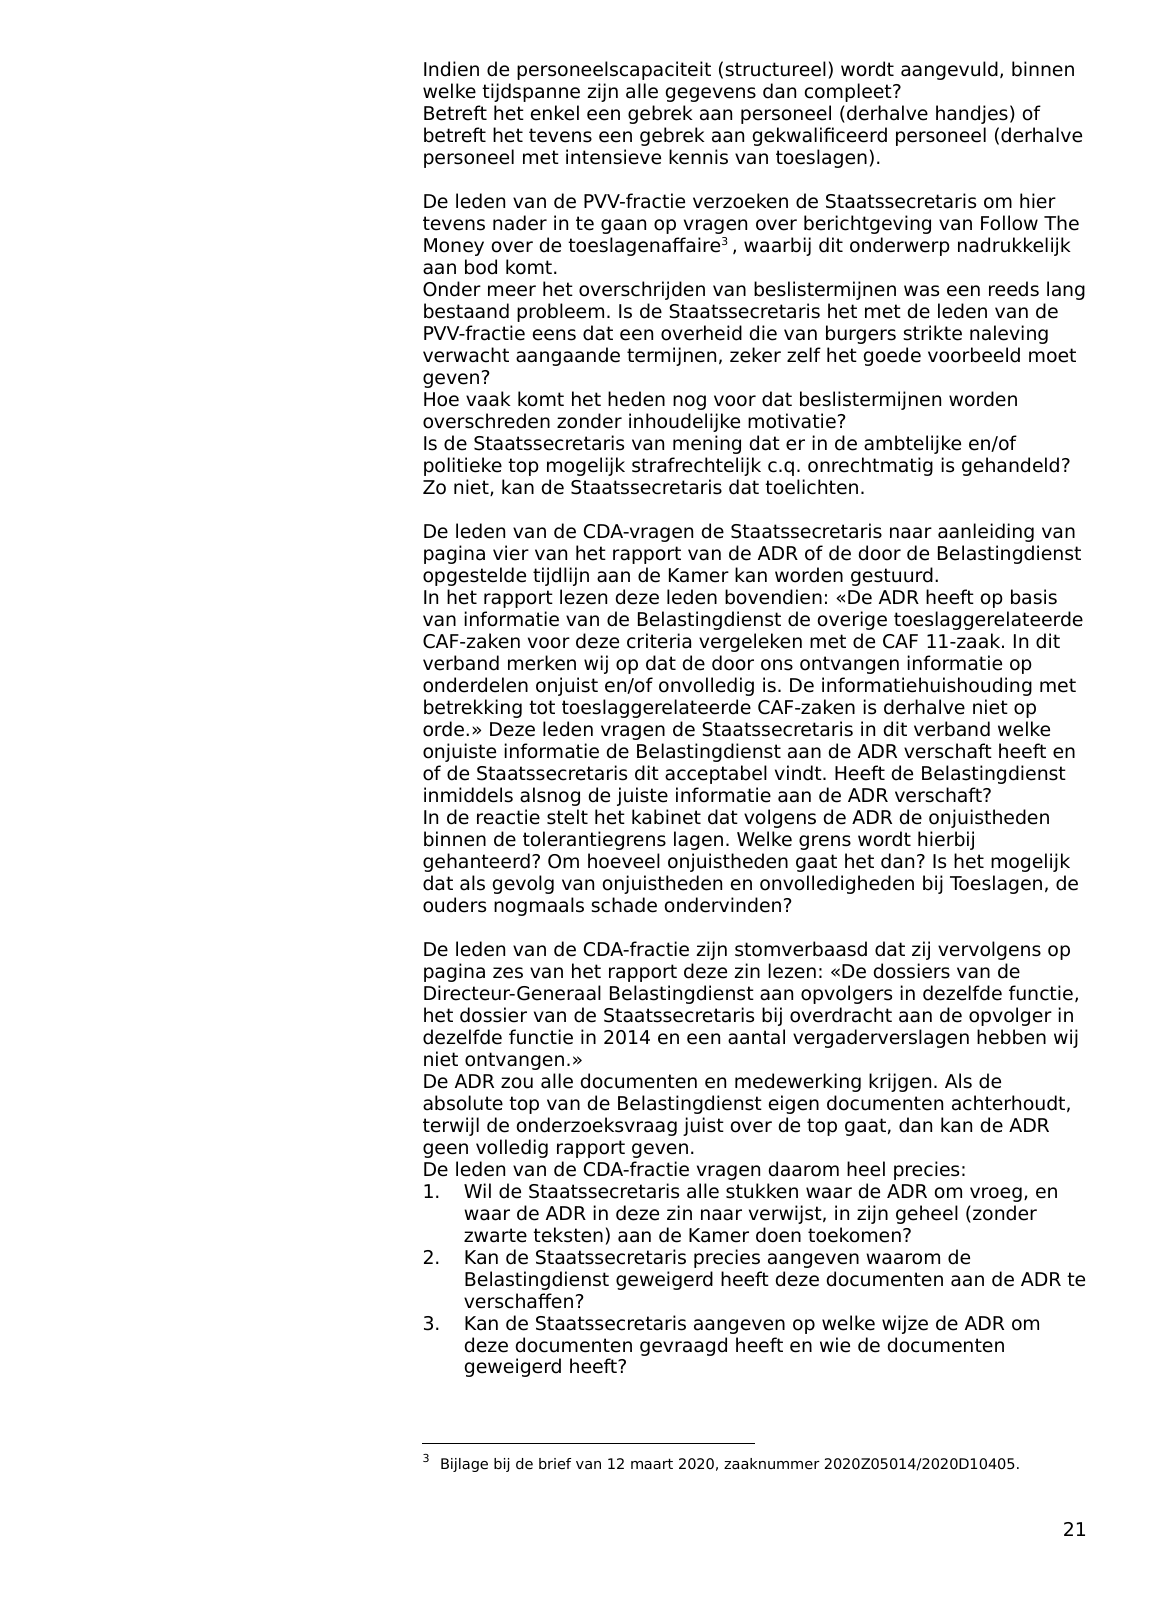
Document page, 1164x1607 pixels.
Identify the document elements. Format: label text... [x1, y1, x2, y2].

text De leden van de CDA-fractie zijn stomverbaasd dat zij vervolgens op pagina zes van het rapport deze zin lezen: «De dossiers van de Directeur-Generaal Belastingdienst aan opvolgers in dezelfde functie, het dossier van de Staatssecretaris bij overdracht aan de opvolger in dezelfde functie in 2014 en een aantal vergaderverslagen hebben wij niet ontvangen.» [422, 939, 1087, 1071]
text De leden van de CDA-fractie vragen daarom heel precies: [422, 1159, 1087, 1181]
text In het rapport lezen deze leden bovendien: «De ADR heeft op basis van informatie van de Belastingdienst de overige toeslaggerelateerde CAF-zaken voor deze criteria vergeleken met de CAF 11-zaak. In dit verband merken wij op dat de door ons ontvangen informatie op onderdelen onjuist en/of onvolledig is. De informatiehuishouding met betrekking tot toeslaggerelateerde CAF-zaken is derhalve niet op orde.» Deze leden vragen de Staatssecretaris in dit verband welke onjuiste informatie de Belastingdienst aan de ADR verschaft heeft en of de Staatssecretaris dit acceptabel vindt. Heeft de Belastingdienst inmiddels alsnog de juiste informatie aan de ADR verschaft? [422, 587, 1087, 807]
text De leden van de PVV-fractie verzoeken de Staatssecretaris om hier tevens nader in te gaan op vragen over berichtgeving van Follow The Money over de toeslagenaffaire, waarbij dit onderwerp nadrukkelijk aan bod komt. [422, 191, 1087, 279]
text Hoe vaak komt het heden nog voor dat beslistermijnen worden overschreden zonder inhoudelijke motivatie? [422, 389, 1087, 433]
text De ADR zou alle documenten en medewerking krijgen. Als de absolute top van de Belastingdienst eigen documenten achterhoudt, terwijl de onderzoeksvraag juist over de top gaat, dan kan de ADR geen volledig rapport geven. [422, 1071, 1087, 1159]
text 3. Kan de Staatssecretaris aangeven op welke wijze de ADR om deze documenten gevraagd heeft en wie de documenten geweigerd heeft? [422, 1312, 1087, 1378]
text Indien de personeelscapaciteit (structureel) wordt aangevuld, binnen welke tijdspanne zijn alle gegevens dan compleet? [422, 59, 1087, 103]
text Betreft het enkel een gebrek aan personeel (derhalve handjes) of betreft het tevens een gebrek aan gekwalificeerd personeel (derhalve personeel met intensieve kennis van toeslagen). [422, 103, 1087, 169]
text Is de Staatssecretaris van mening dat er in de ambtelijke en/of politieke top mogelijk strafrechtelijk c.q. onrechtmatig is gehandeld? Zo niet, kan de Staatssecretaris dat toelichten. [422, 433, 1087, 499]
text 1. Wil de Staatssecretaris alle stukken waar de ADR om vroeg, en waar de ADR in deze zin naar verwijst, in zijn geheel (zonder zwarte teksten) aan de Kamer doen toekomen? [422, 1181, 1087, 1247]
text Bijlage bij de brief van 12 maart 2020, zaaknummer 2020Z05014/2020D10405. [422, 1452, 1087, 1474]
text De leden van de CDA-vragen de Staatssecretaris naar aanleiding van pagina vier van het rapport van de ADR of de door de Belastingdienst opgestelde tijdlijn aan de Kamer kan worden gestuurd. [422, 521, 1087, 587]
text In de reactie stelt het kabinet dat volgens de ADR de onjuistheden binnen de tolerantiegrens lagen. Welke grens wordt hierbij gehanteerd? Om hoeveel onjuistheden gaat het dan? Is het mogelijk dat als gevolg van onjuistheden en onvolledigheden bij Toeslagen, de ouders nogmaals schade ondervinden? [422, 807, 1087, 917]
text Onder meer het overschrijden van beslistermijnen was een reeds lang bestaand probleem. Is de Staatssecretaris het met de leden van de PVV-fractie eens dat een overheid die van burgers strikte naleving verwacht aangaande termijnen, zeker zelf het goede voorbeeld moet geven? [422, 279, 1087, 389]
text 2. Kan de Staatssecretaris precies aangeven waarom de Belastingdienst geweigerd heeft deze documenten aan de ADR te verschaffen? [422, 1247, 1087, 1312]
